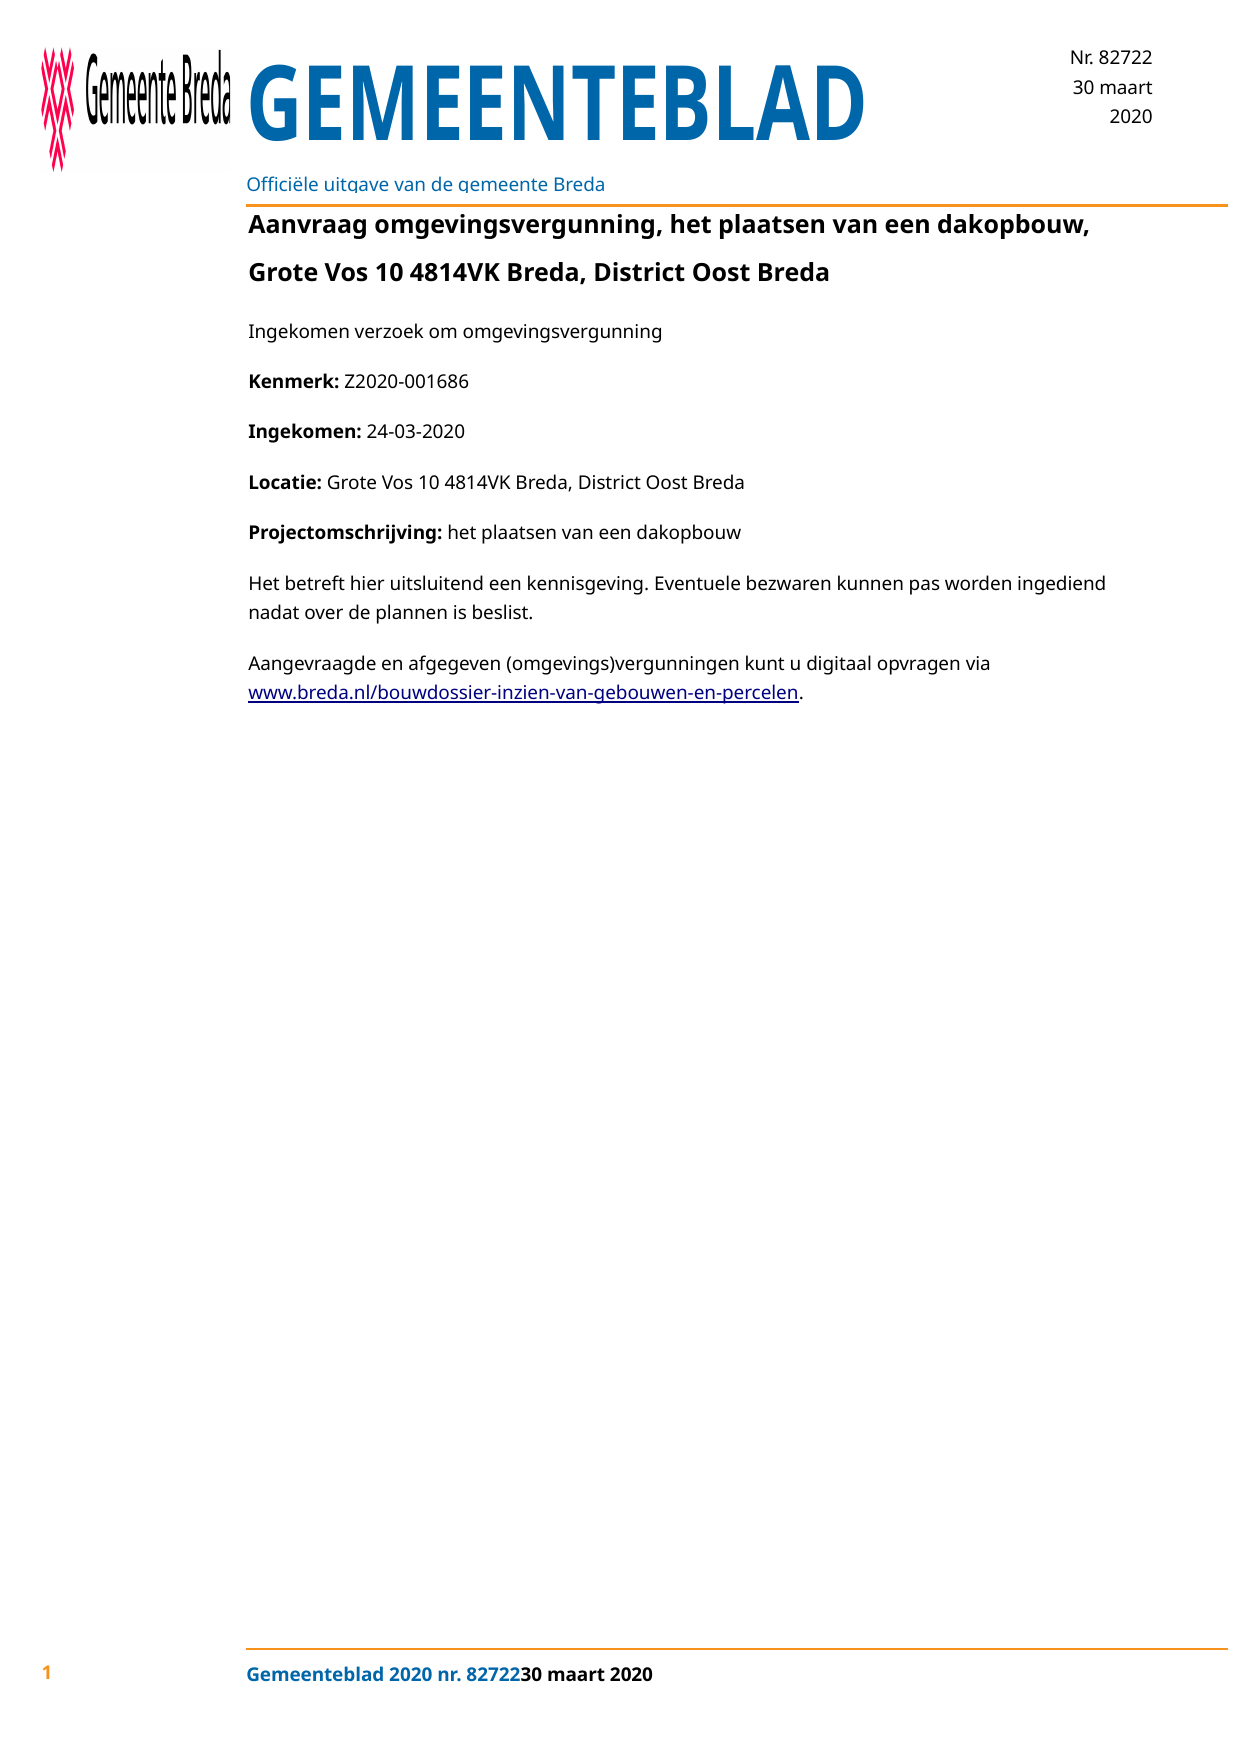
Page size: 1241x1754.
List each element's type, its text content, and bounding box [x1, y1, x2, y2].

text Projectomschrijving: het plaatsen van een dakopbouw [248, 519, 1152, 545]
text Ingekomen verzoek om omgevingsvergunning [248, 318, 1152, 344]
text Locatie: Grote Vos 10 4814VK Breda, District Oost Breda [248, 469, 1152, 495]
text Kenmerk: Z2020-001686 [248, 368, 1152, 394]
text Ingekomen: 24-03-2020 [248, 419, 1152, 444]
picture [41, 47, 231, 172]
text Aangevraagde en afgegeven (omgevings)vergunningen kunt u digitaal opvragen via www.breda.nl/bouwdossier-inzien-van-gebouwen-en-percelen. [248, 650, 1152, 705]
text Het betreft hier uitsluitend een kennisgeving. Eventuele bezwaren kunnen pas worden ingediend nadat over de plannen is beslist. [248, 570, 1152, 625]
text Aanvraag omgevingsvergunning, het plaatsen van een dakopbouw, Grote Vos 10 4814VK Breda, District Oost Breda [248, 207, 1152, 288]
